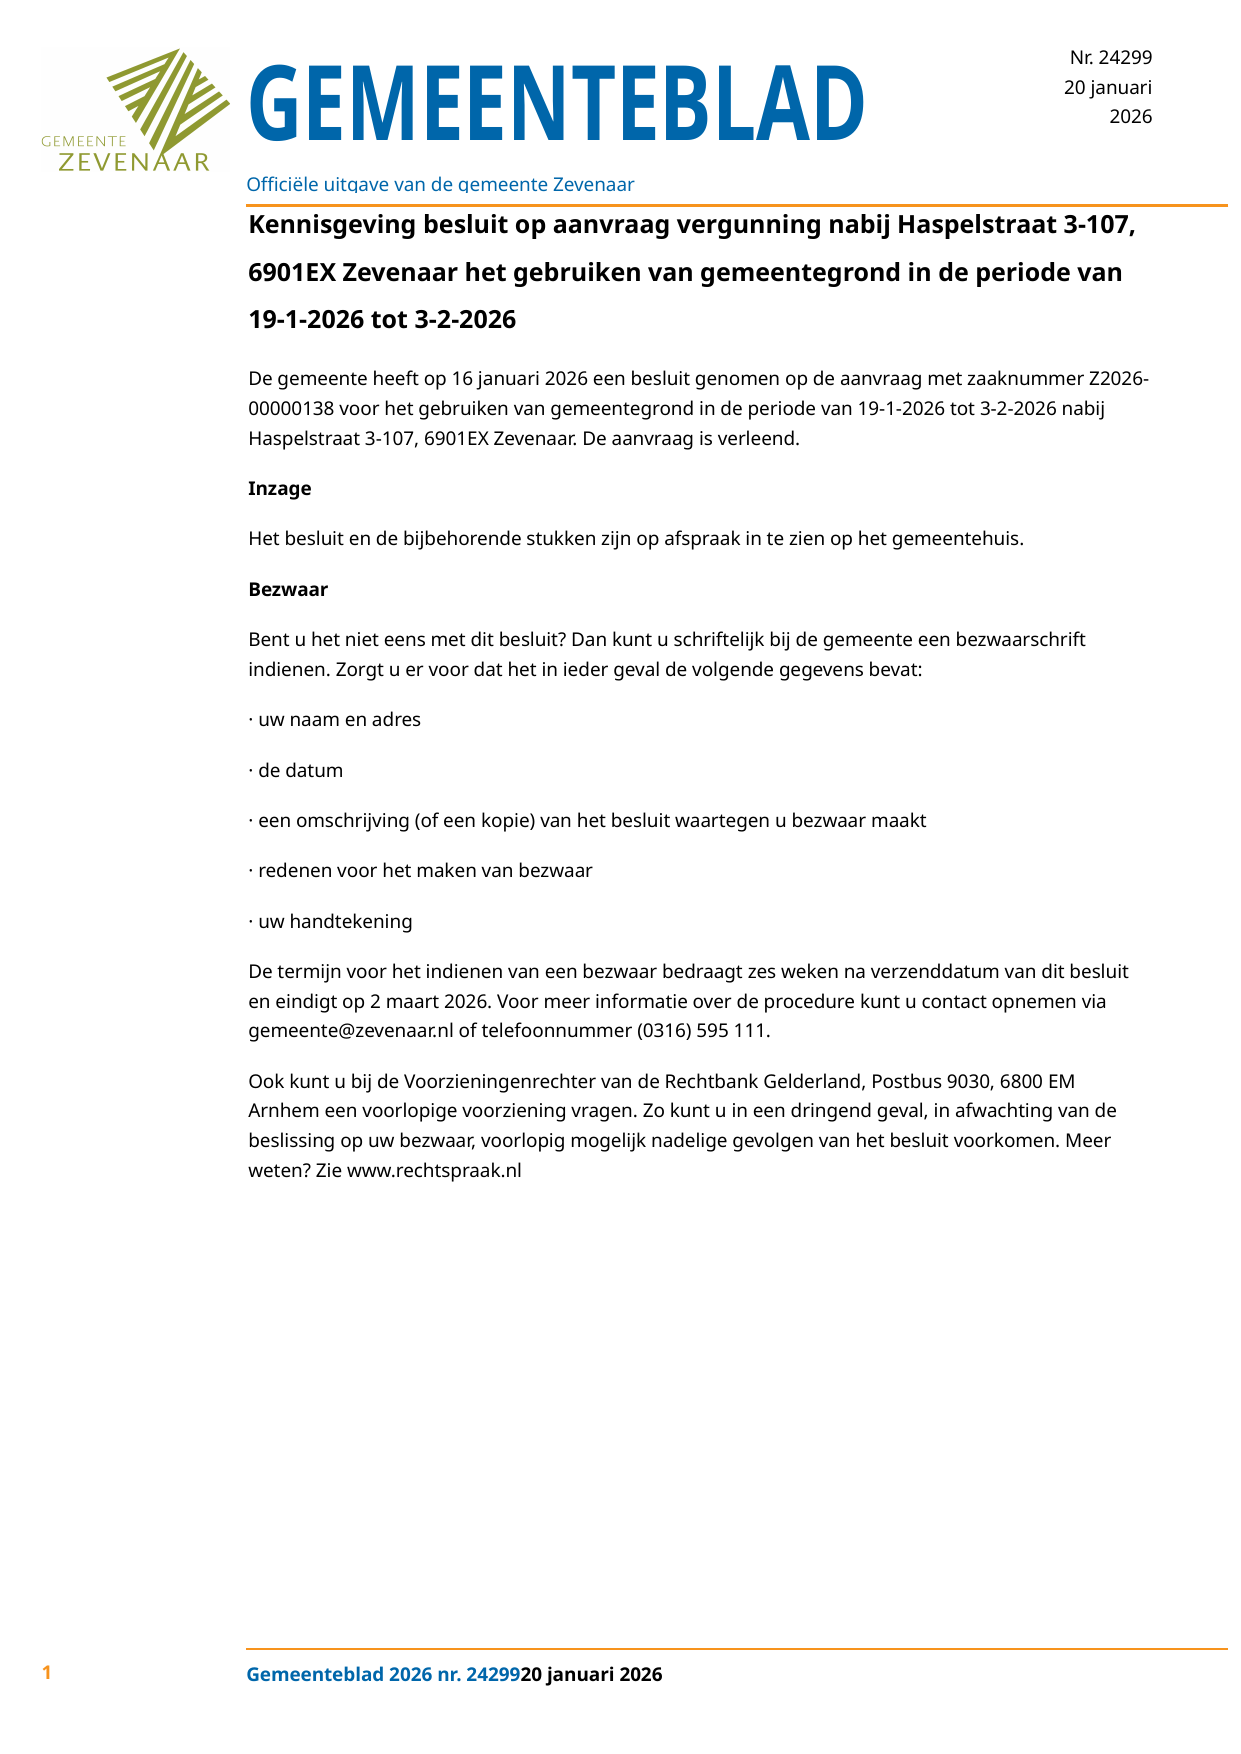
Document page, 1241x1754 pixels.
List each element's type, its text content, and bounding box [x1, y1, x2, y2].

text Bent u het niet eens met dit besluit? Dan kunt u schriftelijk bij de gemeente een bezwaarschrift indienen. Zorgt u er voor dat het in ieder geval de volgende gegevens bevat: [248, 626, 1152, 682]
text Inzage [248, 475, 1152, 501]
text Ook kunt u bij de Voorzieningenrechter van de Rechtbank Gelderland, Postbus 9030, 6800 EM Arnhem een voorlopige voorziening vragen. Zo kunt u in een dringend geval, in afwachting van de beslissing op uw bezwaar, voorlopig mogelijk nadelige gevolgen van het besluit voorkomen. Meer weten? Zie www.rechtspraak.nl [248, 1068, 1152, 1182]
text · uw naam en adres [248, 706, 1152, 732]
text · redenen voor het maken van bezwaar [248, 858, 1152, 883]
text De termijn voor het indienen van een bezwaar bedraagt zes weken na verzenddatum van dit besluit en eindigt op 2 maart 2026. Voor meer informatie over de procedure kunt u contact opnemen via gemeente@zevenaar.nl of telefoonnummer (0316) 595 111. [248, 958, 1152, 1043]
text · een omschrijving (of een kopie) van het besluit waartegen u bezwaar maakt [248, 807, 1152, 833]
text Kennisgeving besluit op aanvraag vergunning nabij Haspelstraat 3-107, 6901EX Zevenaar het gebruiken van gemeentegrond in de periode van 19-1-2026 tot 3-2-2026 [248, 207, 1152, 336]
text Bezwaar [248, 576, 1152, 602]
picture [41, 47, 231, 172]
text · de datum [248, 757, 1152, 782]
text De gemeente heeft op 16 januari 2026 een besluit genomen op de aanvraag met zaaknummer Z2026-00000138 voor het gebruiken van gemeentegrond in de periode van 19-1-2026 tot 3-2-2026 nabij Haspelstraat 3-107, 6901EX Zevenaar. De aanvraag is verleend. [248, 366, 1152, 450]
text · uw handtekening [248, 908, 1152, 934]
text Het besluit en de bijbehorende stukken zijn op afspraak in te zien op het gemeentehuis. [248, 526, 1152, 551]
